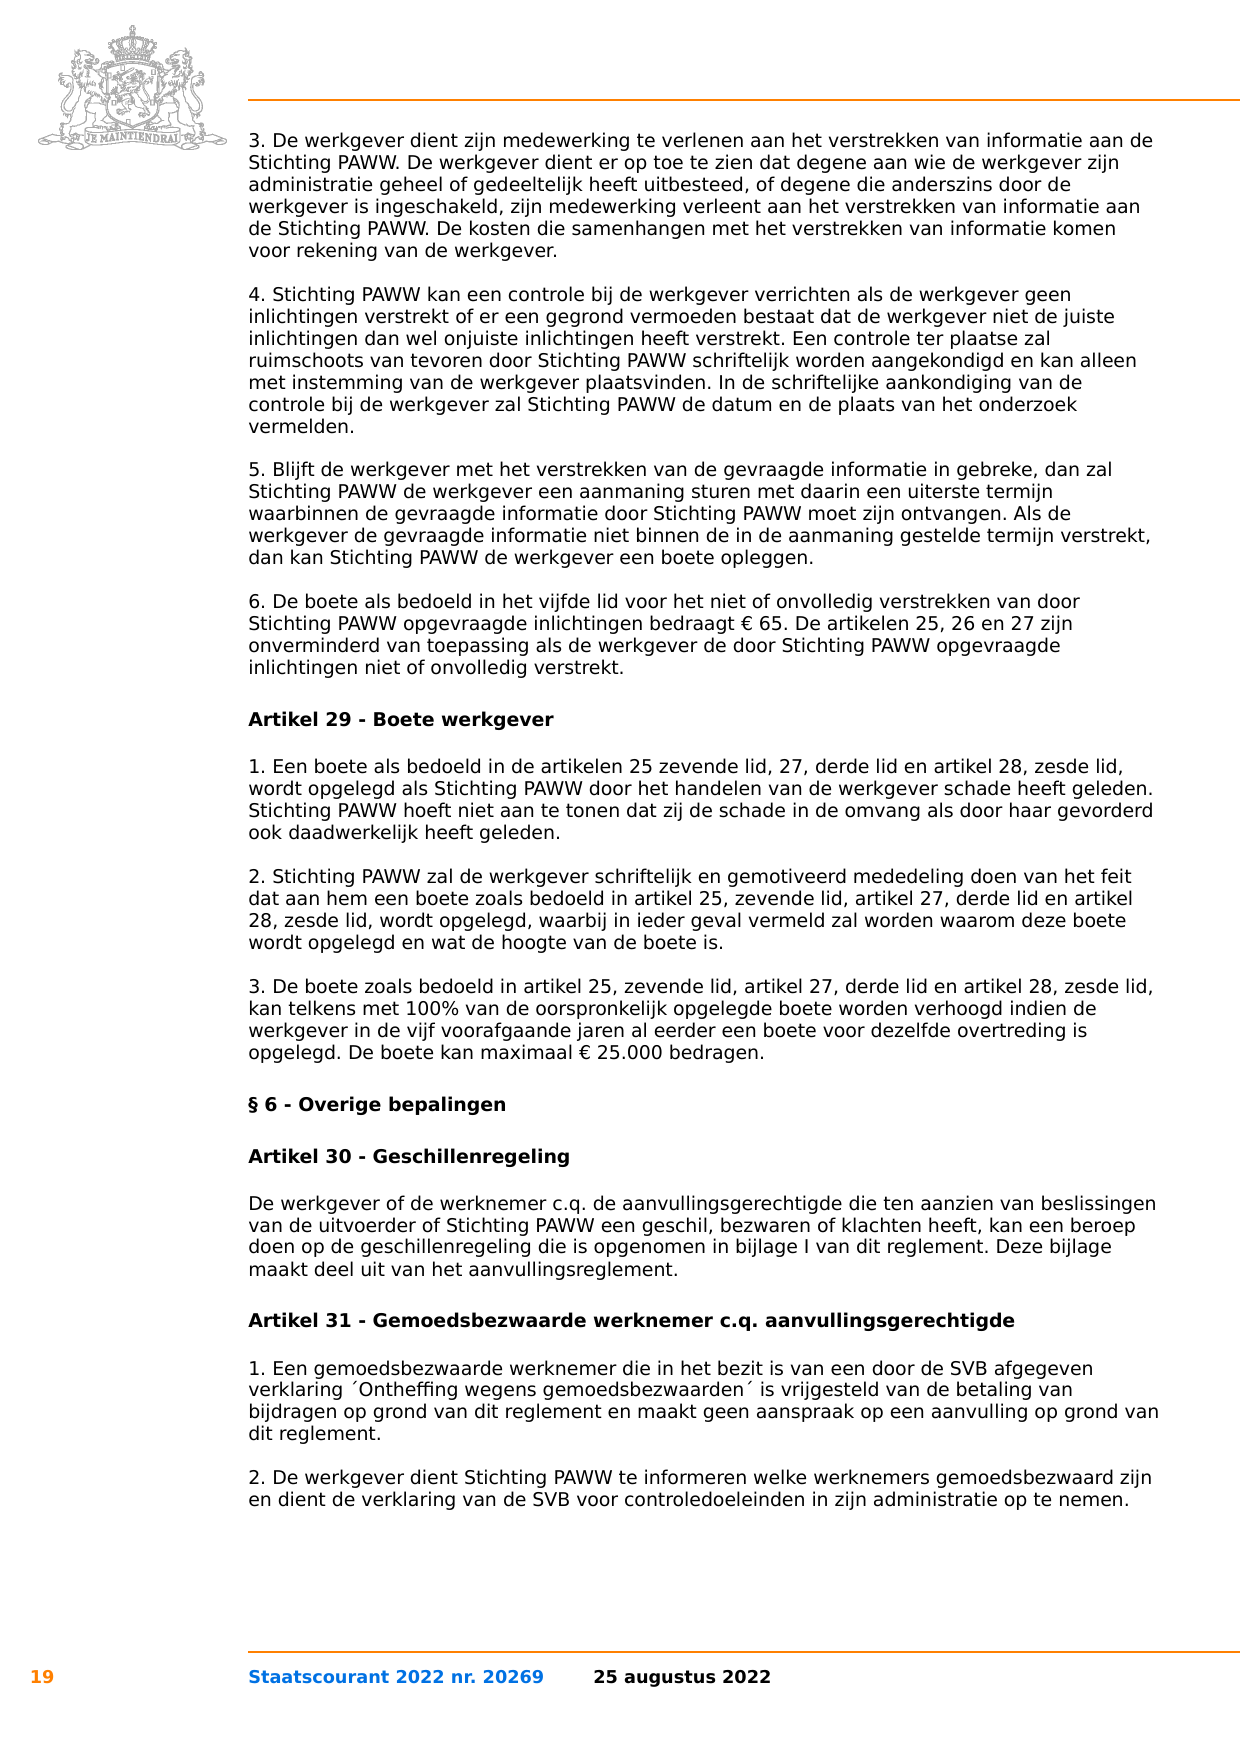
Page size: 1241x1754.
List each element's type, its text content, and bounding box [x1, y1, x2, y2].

text 1. Een gemoedsbezwaarde werknemer die in het bezit is van een door de SVB afgegeven verklaring ´Ontheffing wegens gemoedsbezwaarden´ is vrijgesteld van de betaling van bijdragen op grond van dit reglement en maakt geen aanspraak op een aanvulling op grond van dit reglement. [248, 1357, 1163, 1445]
subtitle Artikel 30 - Geschillenregeling [248, 1146, 1163, 1167]
text 1. Een boete als bedoeld in de artikelen 25 zevende lid, 27, derde lid en artikel 28, zesde lid, wordt opgelegd als Stichting PAWW door het handelen van de werkgever schade heeft geleden. Stichting PAWW hoeft niet aan te tonen dat zij de schade in de omvang als door haar gevorderd ook daadwerkelijk heeft geleden. [248, 756, 1163, 844]
subtitle Artikel 29 - Boete werkgever [248, 709, 1163, 731]
subtitle Artikel 31 - Gemoedsbezwaarde werknemer c.q. aanvullingsgerechtigde [248, 1310, 1163, 1332]
picture [38, 25, 227, 150]
subtitle § 6 - Overige bepalingen [248, 1093, 1163, 1116]
text 6. De boete als bedoeld in het vijfde lid voor het niet of onvolledig verstrekken van door Stichting PAWW opgevraagde inlichtingen bedraagt € 65. De artikelen 25, 26 en 27 zijn onverminderd van toepassing als de werkgever de door Stichting PAWW opgevraagde inlichtingen niet of onvolledig verstrekt. [248, 591, 1163, 679]
text 2. Stichting PAWW zal de werkgever schriftelijk en gemotiveerd mededeling doen van het feit dat aan hem een boete zoals bedoeld in artikel 25, zevende lid, artikel 27, derde lid en artikel 28, zesde lid, wordt opgelegd, waarbij in ieder geval vermeld zal worden waarom deze boete wordt opgelegd en wat de hoogte van de boete is. [248, 866, 1163, 954]
text 5. Blijft de werkgever met het verstrekken van de gevraagde informatie in gebreke, dan zal Stichting PAWW de werkgever een aanmaning sturen met daarin een uiterste termijn waarbinnen de gevraagde informatie door Stichting PAWW moet zijn ontvangen. Als de werkgever de gevraagde informatie niet binnen de in de aanmaning gestelde termijn verstrekt, dan kan Stichting PAWW de werkgever een boete opleggen. [248, 459, 1163, 569]
text 4. Stichting PAWW kan een controle bij de werkgever verrichten als de werkgever geen inlichtingen verstrekt of er een gegrond vermoeden bestaat dat de werkgever niet de juiste inlichtingen dan wel onjuiste inlichtingen heeft verstrekt. Een controle ter plaatse zal ruimschoots van tevoren door Stichting PAWW schriftelijk worden aangekondigd en kan alleen met instemming van de werkgever plaatsvinden. In de schriftelijke aankondiging van de controle bij de werkgever zal Stichting PAWW de datum en de plaats van het onderzoek vermelden. [248, 284, 1163, 437]
text De werkgever of de werknemer c.q. de aanvullingsgerechtigde die ten aanzien van beslissingen van de uitvoerder of Stichting PAWW een geschil, bezwaren of klachten heeft, kan een beroep doen op de geschillenregeling die is opgenomen in bijlage I van dit reglement. Deze bijlage maakt deel uit van het aanvullingsreglement. [248, 1192, 1163, 1280]
text 3. De boete zoals bedoeld in artikel 25, zevende lid, artikel 27, derde lid en artikel 28, zesde lid, kan telkens met 100% van de oorspronkelijk opgelegde boete worden verhoogd indien de werkgever in de vijf voorafgaande jaren al eerder een boete voor dezelfde overtreding is opgelegd. De boete kan maximaal € 25.000 bedragen. [248, 976, 1163, 1063]
text 3. De werkgever dient zijn medewerking te verlenen aan het verstrekken van informatie aan de Stichting PAWW. De werkgever dient er op toe te zien dat degene aan wie de werkgever zijn administratie geheel of gedeeltelijk heeft uitbesteed, of degene die anderszins door de werkgever is ingeschakeld, zijn medewerking verleent aan het verstrekken van informatie aan de Stichting PAWW. De kosten die samenhangen met het verstrekken van informatie komen voor rekening van de werkgever. [248, 130, 1163, 262]
text 2. De werkgever dient Stichting PAWW te informeren welke werknemers gemoedsbezwaard zijn en dient de verklaring van de SVB voor controledoeleinden in zijn administratie op te nemen. [248, 1467, 1163, 1511]
